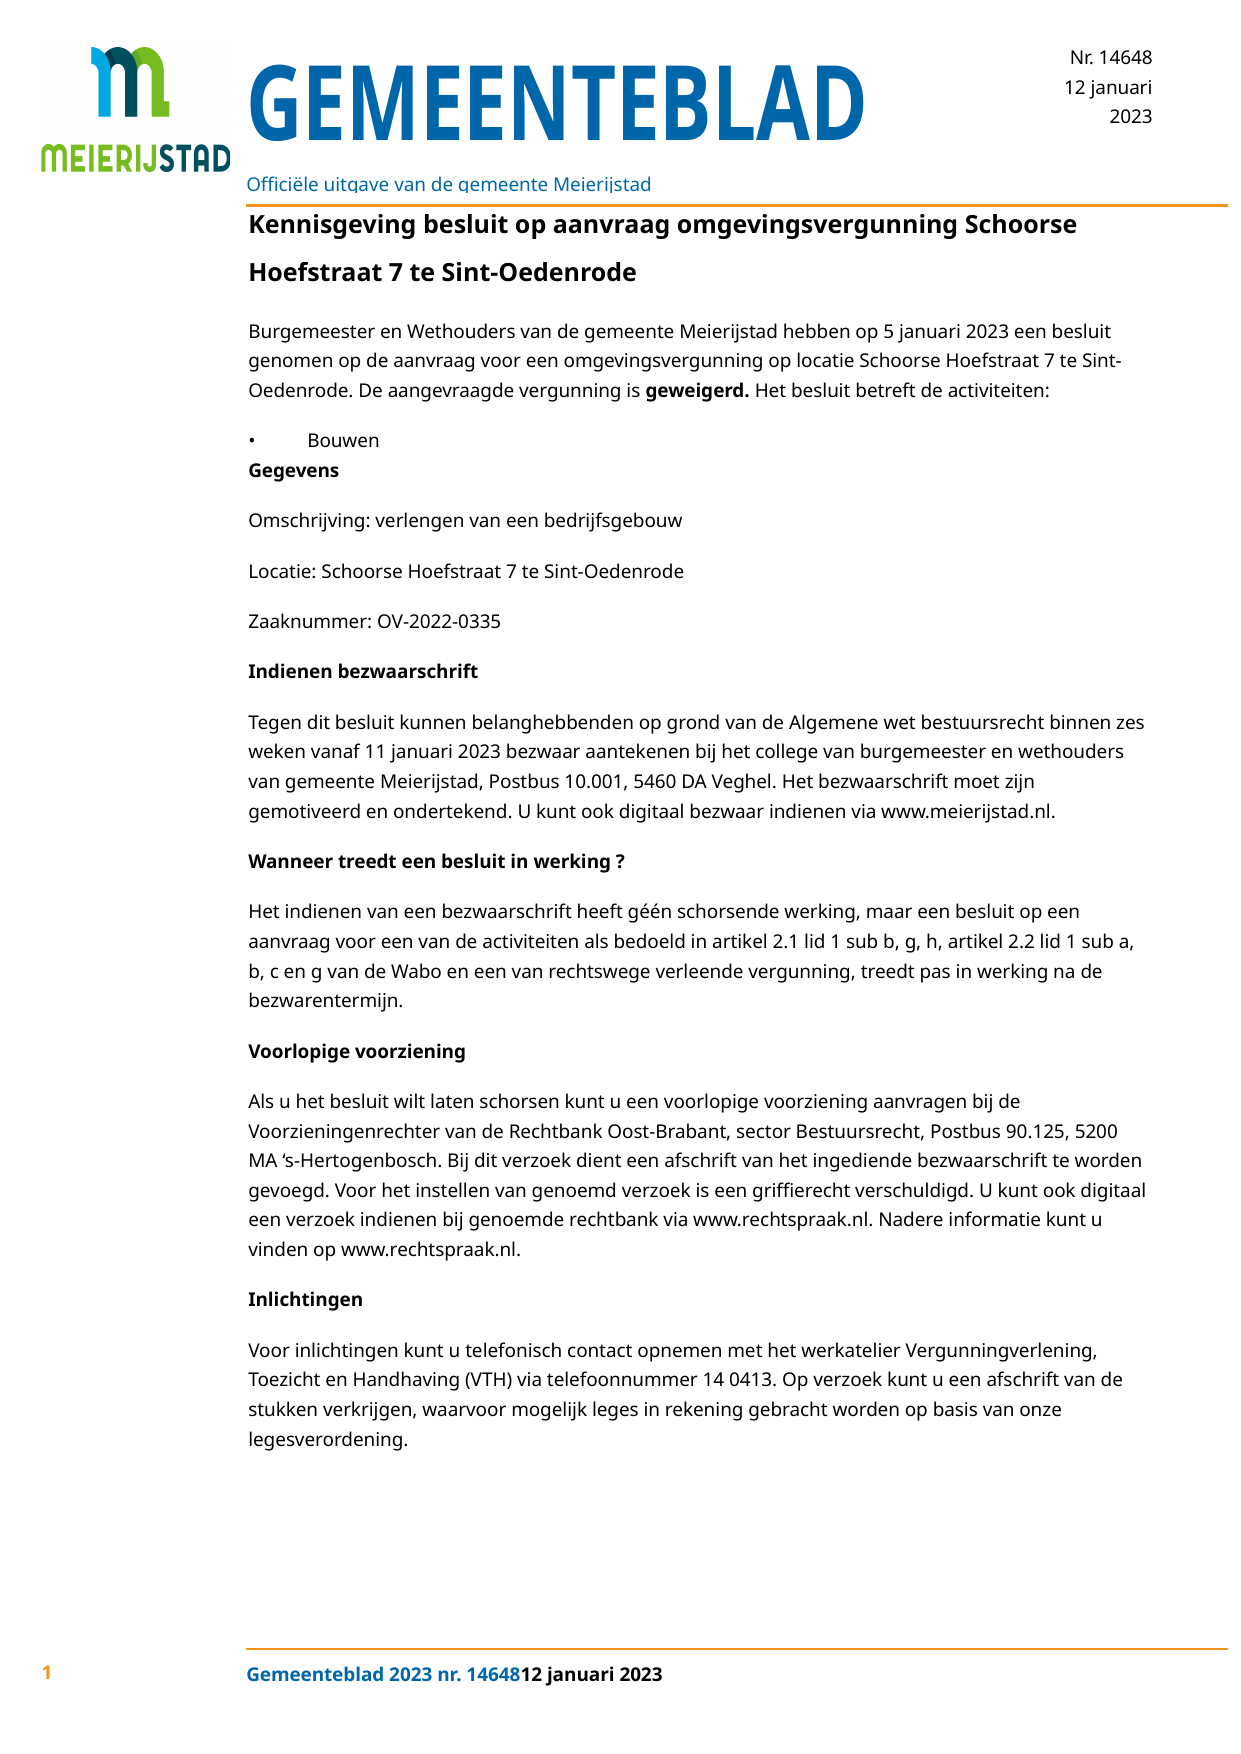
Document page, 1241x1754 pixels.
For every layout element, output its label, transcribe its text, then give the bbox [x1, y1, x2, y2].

text Indienen bezwaarschrift [248, 659, 1152, 684]
text Wanneer treedt een besluit in werking ? [248, 848, 1152, 874]
text Locatie: Schoorse Hoefstraat 7 te Sint-Oedenrode [248, 558, 1152, 584]
text Tegen dit besluit kunnen belanghebbenden op grond van de Algemene wet bestuursrecht binnen zes weken vanaf 11 januari 2023 bezwaar aantekenen bij het college van burgemeester en wethouders van gemeente Meierijstad, Postbus 10.001, 5460 DA Veghel. Het bezwaarschrift moet zijn gemotiveerd en ondertekend. U kunt ook digitaal bezwaar indienen via www.meierijstad.nl. [248, 709, 1152, 824]
list Bouwen [248, 427, 1152, 453]
text Als u het besluit wilt laten schorsen kunt u een voorlopige voorziening aanvragen bij de Voorzieningenrechter van de Rechtbank Oost-Brabant, sector Bestuursrecht, Postbus 90.125, 5200 MA ‘s-Hertogenbosch. Bij dit verzoek dient een afschrift van het ingediende bezwaarschrift te worden gevoegd. Voor het instellen van genoemd verzoek is een griffierecht verschuldigd. U kunt ook digitaal een verzoek indienen bij genoemde rechtbank via www.rechtspraak.nl. Nadere informatie kunt u vinden op www.rechtspraak.nl. [248, 1088, 1152, 1262]
text Het indienen van een bezwaarschrift heeft géén schorsende werking, maar een besluit op een aanvraag voor een van de activiteiten als bedoeld in artikel 2.1 lid 1 sub b, g, h, artikel 2.2 lid 1 sub a, b, c en g van de Wabo en een van rechtswege verleende vergunning, treedt pas in werking na de bezwarentermijn. [248, 899, 1152, 1013]
text Omschrijving: verlengen van een bedrijfsgebouw [248, 507, 1152, 533]
text Voorlopige voorziening [248, 1038, 1152, 1064]
text Burgemeester en Wethouders van de gemeente Meierijstad hebben op 5 januari 2023 een besluit genomen op de aanvraag voor een omgevingsvergunning op locatie Schoorse Hoefstraat 7 te Sint-Oedenrode. De aangevraagde vergunning is geweigerd. Het besluit betreft de activiteiten: [248, 318, 1152, 403]
picture [41, 47, 231, 172]
text Kennisgeving besluit op aanvraag omgevingsvergunning Schoorse Hoefstraat 7 te Sint-Oedenrode [248, 207, 1152, 288]
text Gegevens [248, 457, 1152, 483]
text Zaaknummer: OV-2022-0335 [248, 608, 1152, 634]
text Voor inlichtingen kunt u telefonisch contact opnemen met het werkatelier Vergunningverlening, Toezicht en Handhaving (VTH) via telefoonnummer 14 0413. Op verzoek kunt u een afschrift van de stukken verkrijgen, waarvoor mogelijk leges in rekening gebracht worden op basis van onze legesverordening. [248, 1337, 1152, 1452]
text Inlichtingen [248, 1287, 1152, 1312]
